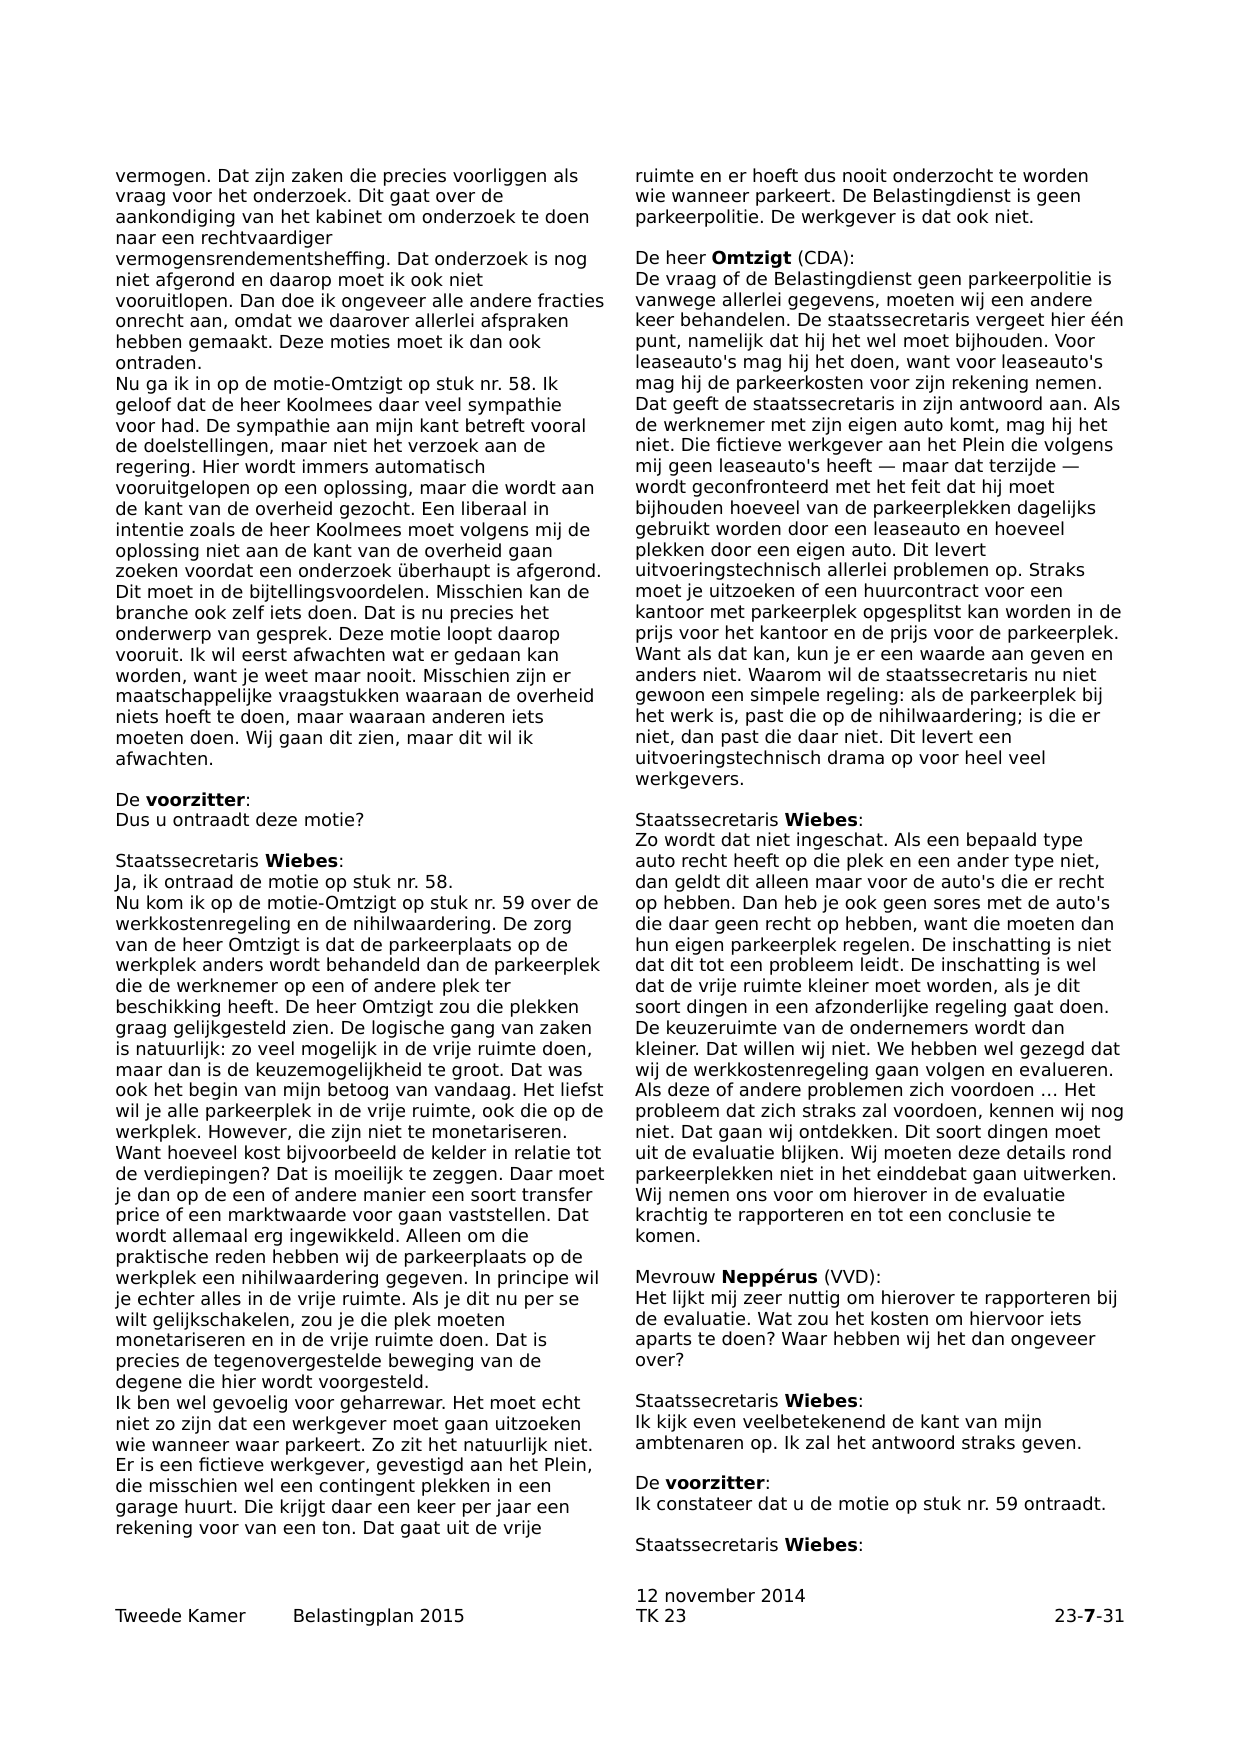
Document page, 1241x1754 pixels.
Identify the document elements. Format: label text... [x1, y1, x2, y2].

text Staatssecretaris Wiebes: [635, 1535, 1125, 1556]
text De vraag of de Belastingdienst geen parkeerpolitie is vanwege allerlei gegevens, moeten wij een andere keer behandelen. De staatssecretaris vergeet hier één punt, namelijk dat hij het wel moet bijhouden. Voor leaseauto's mag hij het doen, want voor leaseauto's mag hij de parkeerkosten voor zijn rekening nemen. Dat geeft de staatssecretaris in zijn antwoord aan. Als de werknemer met zijn eigen auto komt, mag hij het niet. Die fictieve werkgever aan het Plein die volgens mij geen leaseauto's heeft — maar dat terzijde — wordt geconfronteerd met het feit dat hij moet bijhouden hoeveel van de parkeerplekken dagelijks gebruikt worden door een leaseauto en hoeveel plekken door een eigen auto. Dit levert uitvoeringstechnisch allerlei problemen op. Straks moet je uitzoeken of een huurcontract voor een kantoor met parkeerplek opgesplitst kan worden in de prijs voor het kantoor en de prijs voor de parkeerplek. Want als dat kan, kun je er een waarde aan geven en anders niet. Waarom wil de staatssecretaris nu niet gewoon een simpele regeling: als de parkeerplek bij het werk is, past die op de nihilwaardering; is die er niet, dan past die daar niet. Dit levert een uitvoeringstechnisch drama op voor heel veel werkgevers. [635, 268, 1125, 789]
text Staatssecretaris Wiebes: [635, 809, 1125, 830]
text ruimte en er hoeft dus nooit onderzocht te worden wie wanneer parkeert. De Belastingdienst is geen parkeerpolitie. De werkgever is dat ook niet. [635, 165, 1125, 228]
text Ja, ik ontraad de motie op stuk nr. 58. [115, 872, 605, 893]
text Ik constateer dat u de motie op stuk nr. 59 ontraadt. [635, 1494, 1125, 1515]
text Staatssecretaris Wiebes: [635, 1391, 1125, 1412]
text De heer Omtzigt (CDA): [635, 248, 1125, 268]
text Nu kom ik op de motie-Omtzigt op stuk nr. 59 over de werkkostenregeling en de nihilwaardering. De zorg van de heer Omtzigt is dat de parkeerplaats op de werkplek anders wordt behandeld dan de parkeerplek die de werknemer op een of andere plek ter beschikking heeft. De heer Omtzigt zou die plekken graag gelijkgesteld zien. De logische gang van zaken is natuurlijk: zo veel mogelijk in de vrije ruimte doen, maar dan is de keuzemogelijkheid te groot. Dat was ook het begin van mijn betoog van vandaag. Het liefst wil je alle parkeerplek in de vrije ruimte, ook die op de werkplek. However, die zijn niet te monetariseren. Want hoeveel kost bijvoorbeeld de kelder in relatie tot de verdiepingen? Dat is moeilijk te zeggen. Daar moet je dan op de een of andere manier een soort transfer price of een marktwaarde voor gaan vaststellen. Dat wordt allemaal erg ingewikkeld. Alleen om die praktische reden hebben wij de parkeerplaats op de werkplek een nihilwaardering gegeven. In principe wil je echter alles in de vrije ruimte. Als je dit nu per se wilt gelijkschakelen, zou je die plek moeten monetariseren en in de vrije ruimte doen. Dat is precies de tegenovergestelde beweging van de degene die hier wordt voorgesteld. [115, 893, 605, 1393]
text Nu ga ik in op de motie-Omtzigt op stuk nr. 58. Ik geloof dat de heer Koolmees daar veel sympathie voor had. De sympathie aan mijn kant betreft vooral de doelstellingen, maar niet het verzoek aan de regering. Hier wordt immers automatisch vooruitgelopen op een oplossing, maar die wordt aan de kant van de overheid gezocht. Een liberaal in intentie zoals de heer Koolmees moet volgens mij de oplossing niet aan de kant van de overheid gaan zoeken voordat een onderzoek überhaupt is afgerond. Dit moet in de bijtellingsvoordelen. Misschien kan de branche ook zelf iets doen. Dat is nu precies het onderwerp van gesprek. Deze motie loopt daarop vooruit. Ik wil eerst afwachten wat er gedaan kan worden, want je weet maar nooit. Misschien zijn er maatschappelijke vraagstukken waaraan de overheid niets hoeft te doen, maar waaraan anderen iets moeten doen. Wij gaan dit zien, maar dit wil ik afwachten. [115, 374, 605, 769]
text Dus u ontraadt deze motie? [115, 810, 605, 831]
text Zo wordt dat niet ingeschat. Als een bepaald type auto recht heeft op die plek en een ander type niet, dan geldt dit alleen maar voor de auto's die er recht op hebben. Dan heb je ook geen sores met de auto's die daar geen recht op hebben, want die moeten dan hun eigen parkeerplek regelen. De inschatting is niet dat dit tot een probleem leidt. De inschatting is wel dat de vrije ruimte kleiner moet worden, als je dit soort dingen in een afzonderlijke regeling gaat doen. De keuzeruimte van de ondernemers wordt dan kleiner. Dat willen wij niet. We hebben wel gezegd dat wij de werkkostenregeling gaan volgen en evalueren. Als deze of andere problemen zich voordoen … Het probleem dat zich straks zal voordoen, kennen wij nog niet. Dat gaan wij ontdekken. Dit soort dingen moet uit de evaluatie blijken. Wij moeten deze details rond parkeerplekken niet in het einddebat gaan uitwerken. Wij nemen ons voor om hierover in de evaluatie krachtig te rapporteren en tot een conclusie te komen. [635, 830, 1125, 1247]
text Ik ben wel gevoelig voor geharrewar. Het moet echt niet zo zijn dat een werkgever moet gaan uitzoeken wie wanneer waar parkeert. Zo zit het natuurlijk niet. Er is een fictieve werkgever, gevestigd aan het Plein, die misschien wel een contingent plekken in een garage huurt. Die krijgt daar een keer per jaar een rekening voor van een ton. Dat gaat uit de vrije [115, 1393, 605, 1538]
text Mevrouw Neppérus (VVD): [635, 1267, 1125, 1287]
text De voorzitter: [635, 1473, 1125, 1494]
text Staatssecretaris Wiebes: [115, 851, 605, 872]
text vermogen. Dat zijn zaken die precies voorliggen als vraag voor het onderzoek. Dit gaat over de aankondiging van het kabinet om onderzoek te doen naar een rechtvaardiger vermogensrendementsheffing. Dat onderzoek is nog niet afgerond en daarop moet ik ook niet vooruitlopen. Dan doe ik ongeveer alle andere fracties onrecht aan, omdat we daarover allerlei afspraken hebben gemaakt. Deze moties moet ik dan ook ontraden. [115, 165, 605, 374]
text Ik kijk even veelbetekenend de kant van mijn ambtenaren op. Ik zal het antwoord straks geven. [635, 1412, 1125, 1453]
text De voorzitter: [115, 789, 605, 810]
text Het lijkt mij zeer nuttig om hierover te rapporteren bij de evaluatie. Wat zou het kosten om hiervoor iets aparts te doen? Waar hebben wij het dan ongeveer over? [635, 1287, 1125, 1371]
